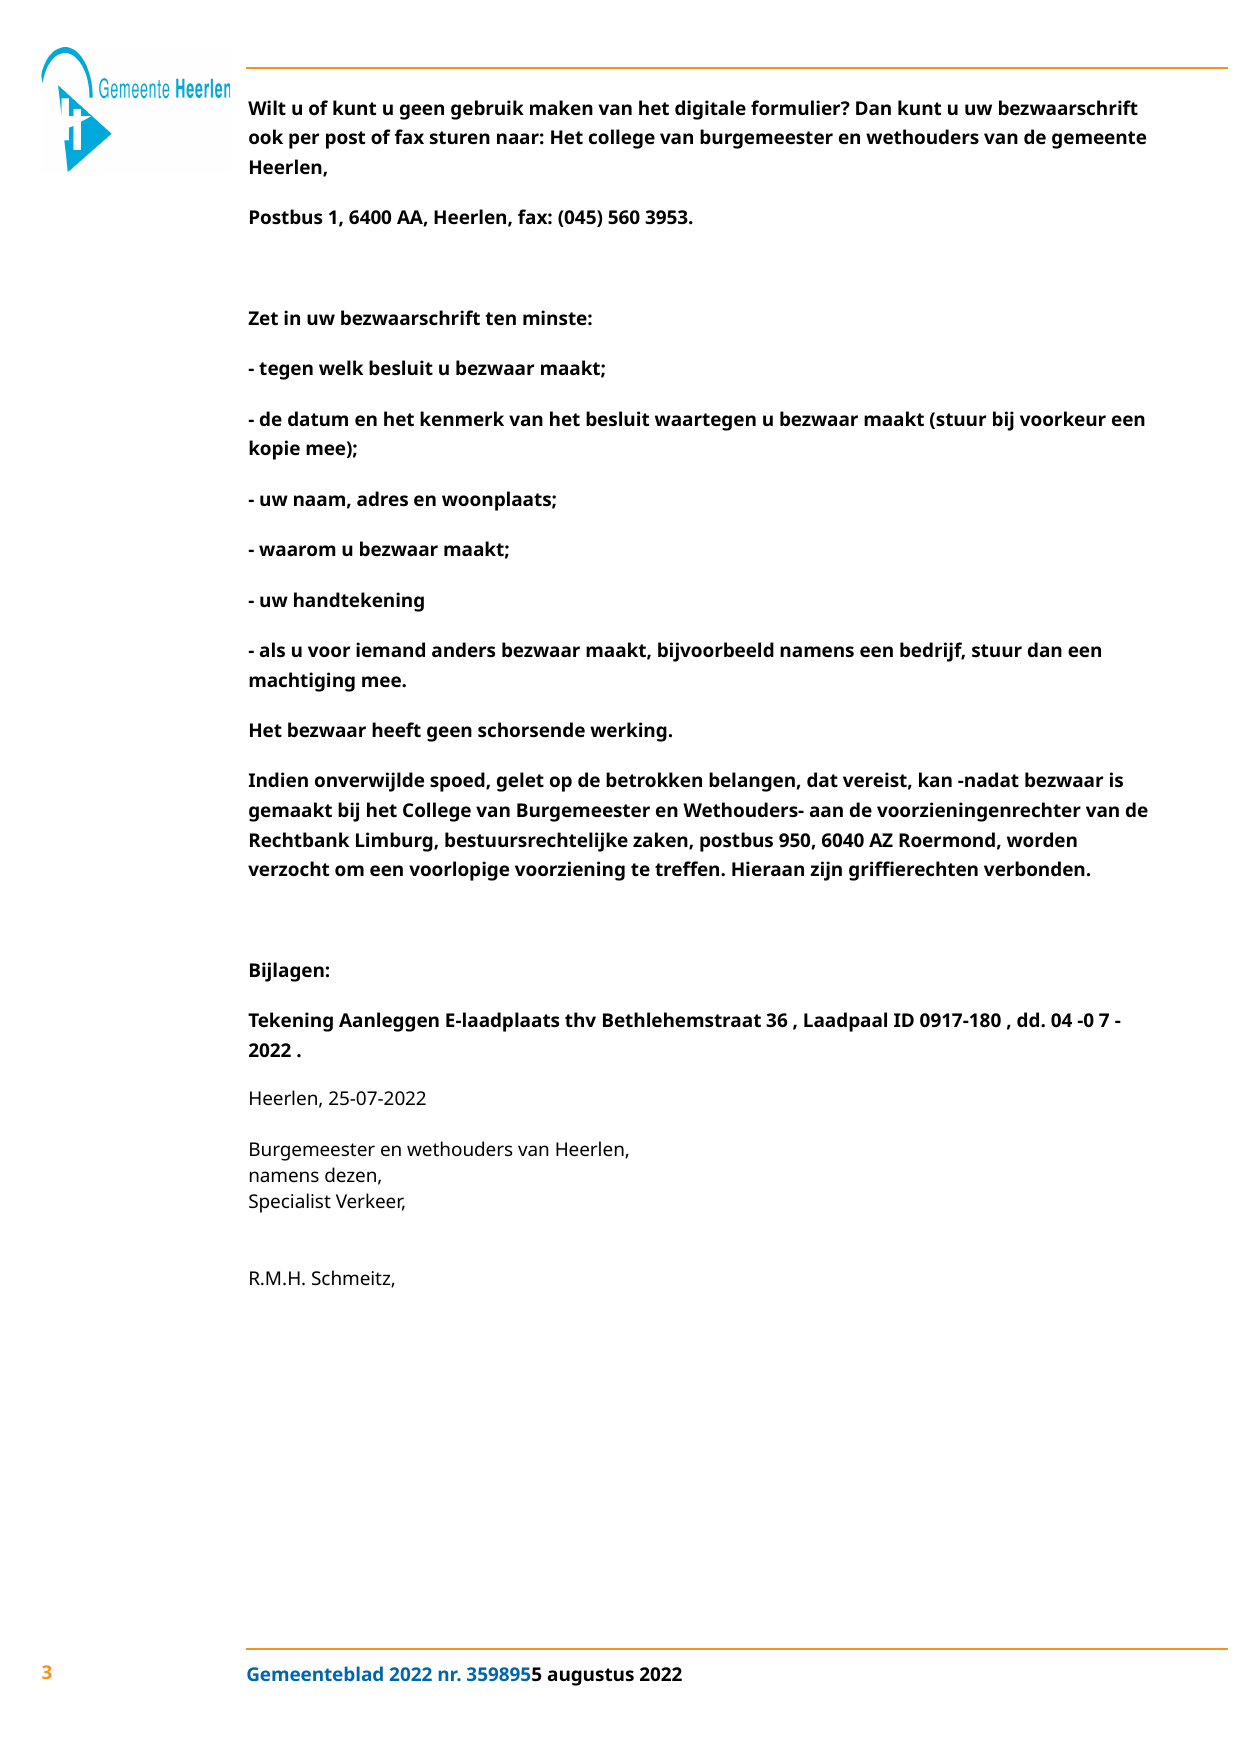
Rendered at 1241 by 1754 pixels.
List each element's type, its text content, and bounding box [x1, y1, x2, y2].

text Burgemeester en wethouders van Heerlen, [248, 1137, 1152, 1162]
text Indien onverwijlde spoed, gelet op de betrokken belangen, dat vereist, kan -nadat bezwaar is gemaakt bij het College van Burgemeester en Wethouders- aan de voorzieningenrechter van de Rechtbank Limburg, bestuursrechtelijke zaken, postbus 950, 6040 AZ Roermond, worden verzocht om een voorlopige voorziening te treffen. Hieraan zijn griffierechten verbonden. [248, 768, 1152, 882]
text Heerlen, 25-07-2022 [248, 1085, 1152, 1111]
text - waarom u bezwaar maakt; [248, 536, 1152, 562]
text - uw naam, adres en woonplaats; [248, 486, 1152, 512]
text Postbus 1, 6400 AA, Heerlen, fax: (045) 560 3953. [248, 204, 1152, 230]
text - tegen welk besluit u bezwaar maakt; [248, 356, 1152, 381]
picture [41, 47, 231, 172]
text Specialist Verkeer, [248, 1188, 1152, 1214]
text - uw handtekening [248, 587, 1152, 613]
text - als u voor iemand anders bezwaar maakt, bijvoorbeeld namens een bedrijf, stuur dan een machtiging mee. [248, 637, 1152, 693]
picture [41, 47, 59, 70]
text namens dezen, [248, 1162, 1152, 1188]
text Het bezwaar heeft geen schorsende werking. [248, 717, 1152, 743]
text - de datum en het kenmerk van het besluit waartegen u bezwaar maakt (stuur bij voorkeur een kopie mee); [248, 406, 1152, 461]
text R.M.H. Schmeitz, [248, 1265, 1152, 1291]
text Zet in uw bezwaarschrift ten minste: [248, 305, 1152, 331]
text Wilt u of kunt u geen gebruik maken van het digitale formulier? Dan kunt u uw bezwaarschrift ook per post of fax sturen naar: Het college van burgemeester en wethouders van de gemeente Heerlen, [248, 95, 1152, 180]
text Bijlagen: [248, 957, 1152, 983]
text Tekening Aanleggen E-laadplaats thv Bethlehemstraat 36 , Laadpaal ID 0917-180 , dd. 04 -0 7 -2022 . [248, 1008, 1152, 1063]
